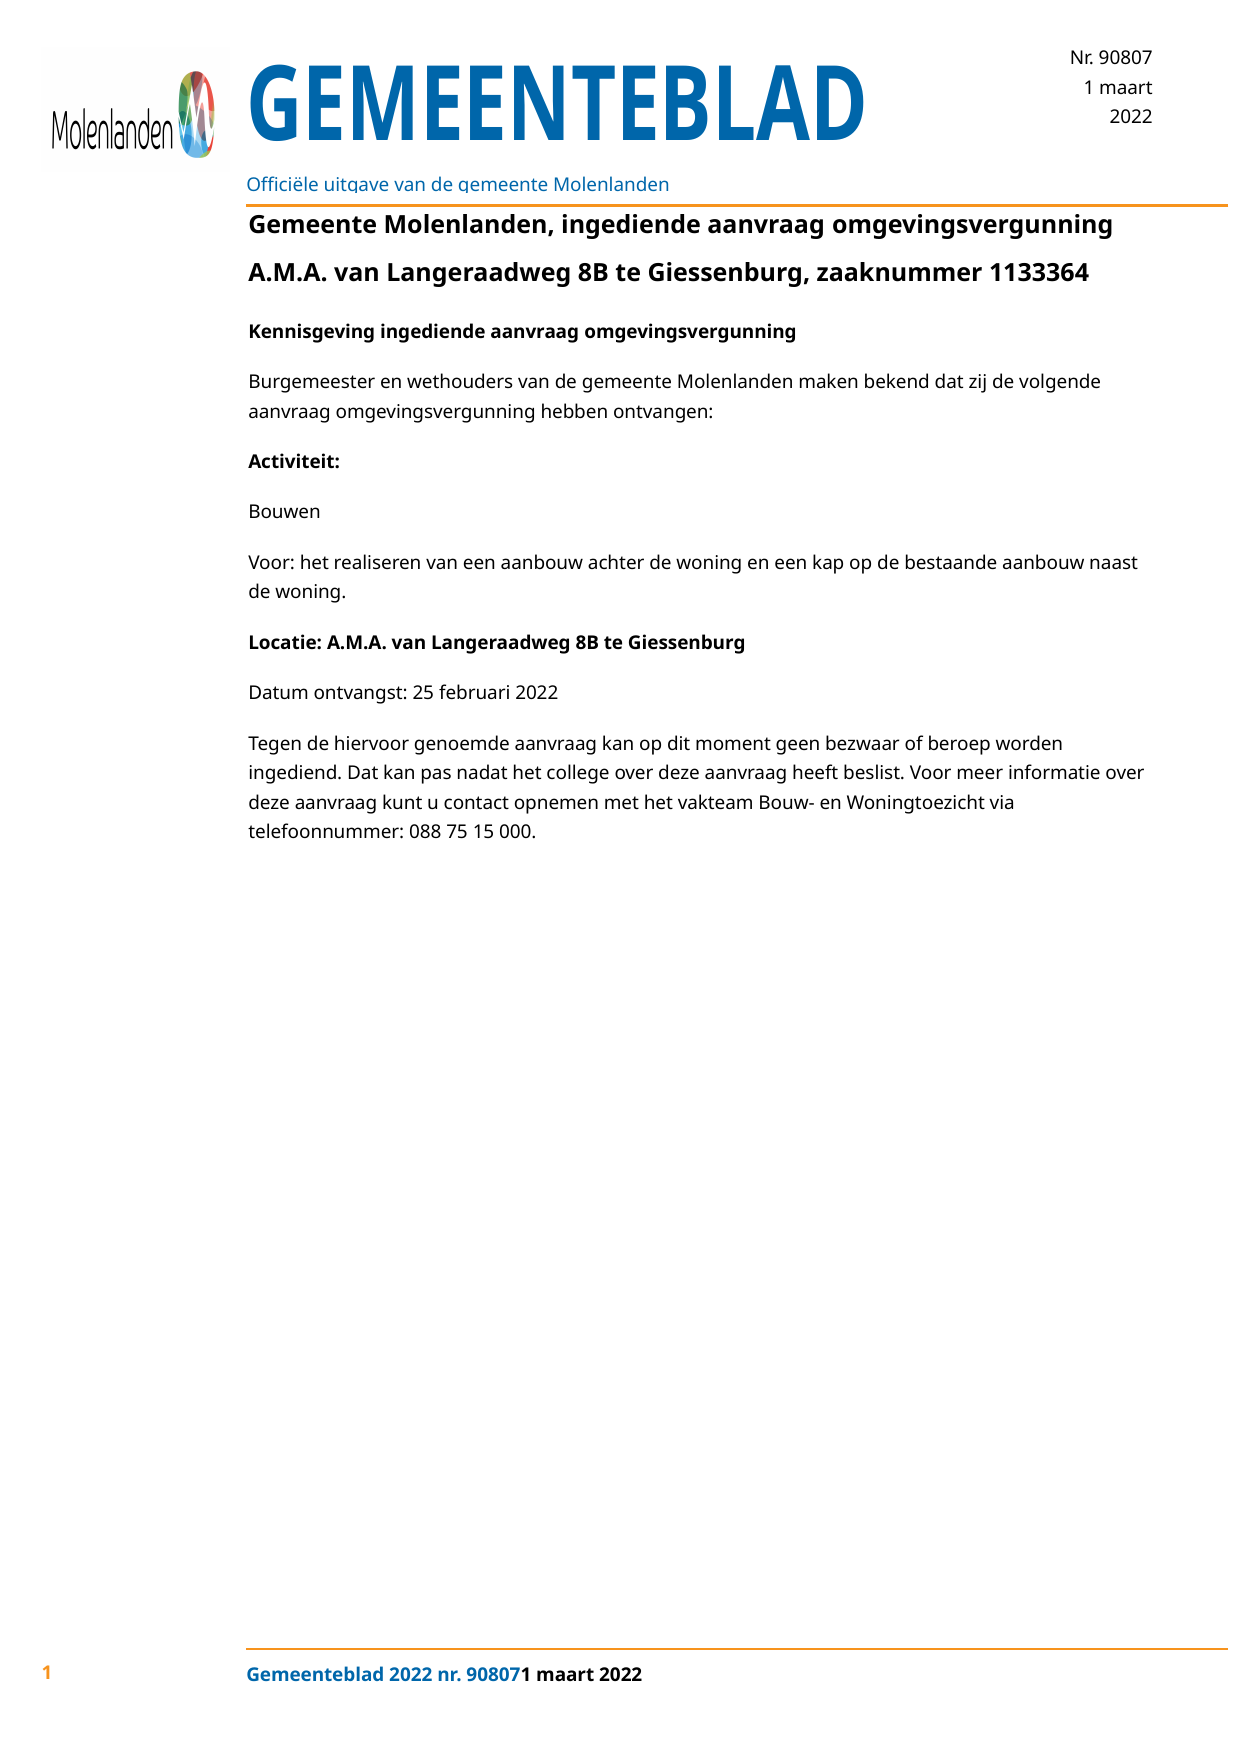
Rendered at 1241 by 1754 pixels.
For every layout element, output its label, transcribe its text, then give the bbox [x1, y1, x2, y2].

text Tegen de hiervoor genoemde aanvraag kan op dit moment geen bezwaar of beroep worden ingediend. Dat kan pas nadat het college over deze aanvraag heeft beslist. Voor meer informatie over deze aanvraag kunt u contact opnemen met het vakteam Bouw- en Woningtoezicht via telefoonnummer: 088 75 15 000. [248, 730, 1152, 844]
text Kennisgeving ingediende aanvraag omgevingsvergunning [248, 318, 1152, 344]
picture [41, 47, 231, 172]
text Datum ontvangst: 25 februari 2022 [248, 679, 1152, 705]
text Bouwen [248, 499, 1152, 524]
text Locatie: A.M.A. van Langeraadweg 8B te Giessenburg [248, 629, 1152, 655]
text Gemeente Molenlanden, ingediende aanvraag omgevingsvergunning A.M.A. van Langeraadweg 8B te Giessenburg, zaaknummer 1133364 [248, 207, 1152, 288]
text Activiteit: [248, 448, 1152, 474]
text Burgemeester en wethouders van de gemeente Molenlanden maken bekend dat zij de volgende aanvraag omgevingsvergunning hebben ontvangen: [248, 368, 1152, 424]
text Voor: het realiseren van een aanbouw achter de woning en een kap op de bestaande aanbouw naast de woning. [248, 549, 1152, 604]
